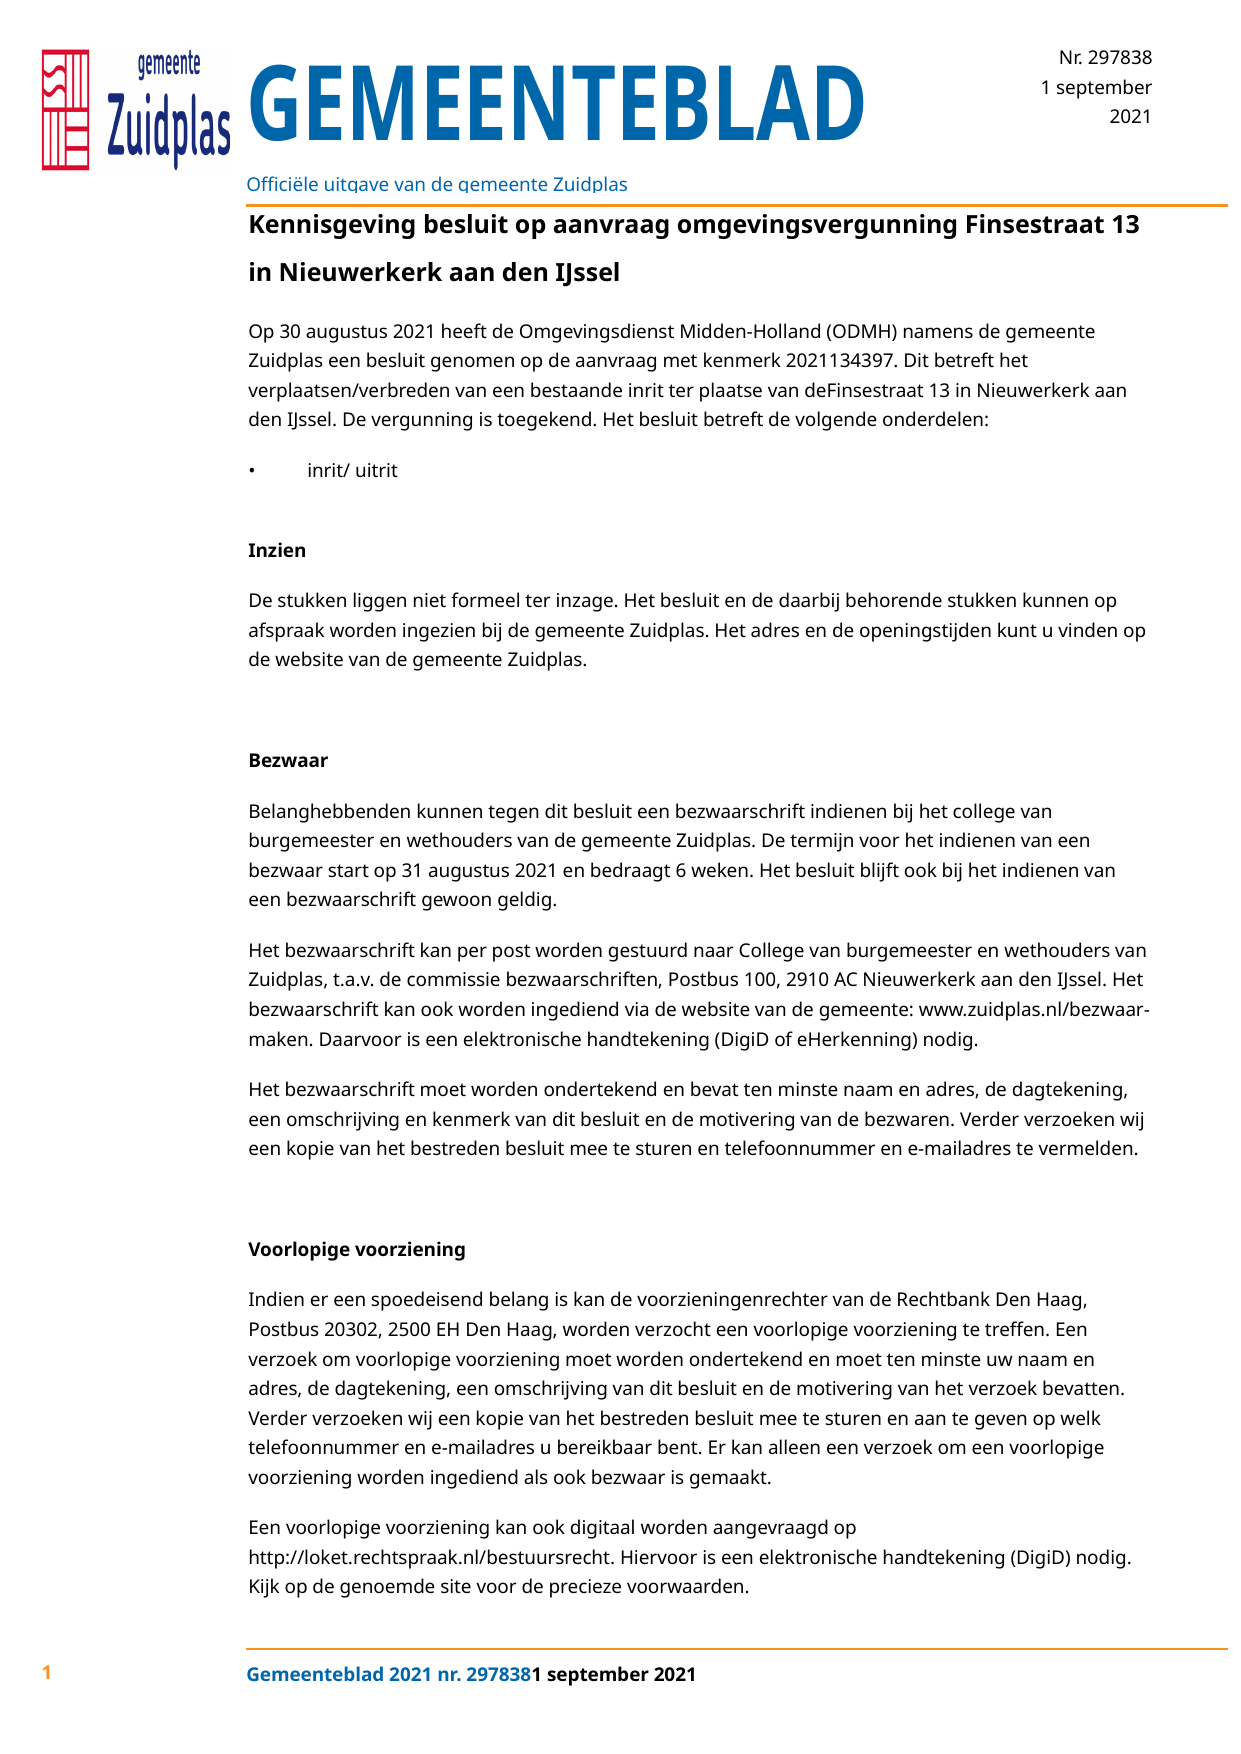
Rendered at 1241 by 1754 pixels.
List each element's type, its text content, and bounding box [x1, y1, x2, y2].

text Kennisgeving besluit op aanvraag omgevingsvergunning Finsestraat 13 in Nieuwerkerk aan den IJssel [248, 207, 1152, 288]
text Een voorlopige voorziening kan ook digitaal worden aangevraagd op http://loket.rechtspraak.nl/bestuursrecht. Hiervoor is een elektronische handtekening (DigiD) nodig. Kijk op de genoemde site voor de precieze voorwaarden. [248, 1514, 1152, 1599]
text Inzien [248, 537, 1152, 563]
text De stukken liggen niet formeel ter inzage. Het besluit en de daarbij behorende stukken kunnen op afspraak worden ingezien bij de gemeente Zuidplas. Het adres en de openingstijden kunt u vinden op de website van de gemeente Zuidplas. [248, 587, 1152, 672]
text Belanghebbenden kunnen tegen dit besluit een bezwaarschrift indienen bij het college van burgemeester en wethouders van de gemeente Zuidplas. De termijn voor het indienen van een bezwaar start op 31 augustus 2021 en bedraagt 6 weken. Het besluit blijft ook bij het indienen van een bezwaarschrift gewoon geldig. [248, 798, 1152, 912]
list inrit/ uitrit [248, 457, 1152, 483]
text Het bezwaarschrift moet worden ondertekend en bevat ten minste naam en adres, de dagtekening, een omschrijving en kenmerk van dit besluit en de motivering van de bezwaren. Verder verzoeken wij een kopie van het bestreden besluit mee te sturen en telefoonnummer en e-mailadres te vermelden. [248, 1076, 1152, 1161]
text Indien er een spoedeisend belang is kan de voorzieningenrechter van de Rechtbank Den Haag, Postbus 20302, 2500 EH Den Haag, worden verzocht een voorlopige voorziening te treffen. Een verzoek om voorlopige voorziening moet worden ondertekend en moet ten minste uw naam en adres, de dagtekening, een omschrijving van dit besluit en de motivering van het verzoek bevatten. Verder verzoeken wij een kopie van het bestreden besluit mee te sturen en aan te geven op welk telefoonnummer en e-mailadres u bereikbaar bent. Er kan alleen een verzoek om een voorlopige voorziening worden ingediend als ook bezwaar is gemaakt. [248, 1287, 1152, 1490]
text Bezwaar [248, 747, 1152, 773]
text Voorlopige voorziening [248, 1236, 1152, 1262]
text Op 30 augustus 2021 heeft de Omgevingsdienst Midden-Holland (ODMH) namens de gemeente Zuidplas een besluit genomen op de aanvraag met kenmerk 2021134397. Dit betreft het verplaatsen/verbreden van een bestaande inrit ter plaatse van deFinsestraat 13 in Nieuwerkerk aan den IJssel. De vergunning is toegekend. Het besluit betreft de volgende onderdelen: [248, 318, 1152, 432]
text Het bezwaarschrift kan per post worden gestuurd naar College van burgemeester en wethouders van Zuidplas, t.a.v. de commissie bezwaarschriften, Postbus 100, 2910 AC Nieuwerkerk aan den IJssel. Het bezwaarschrift kan ook worden ingediend via de website van de gemeente: www.zuidplas.nl/bezwaar-maken. Daarvoor is een elektronische handtekening (DigiD of eHerkenning) nodig. [248, 937, 1152, 1052]
picture [41, 47, 231, 172]
